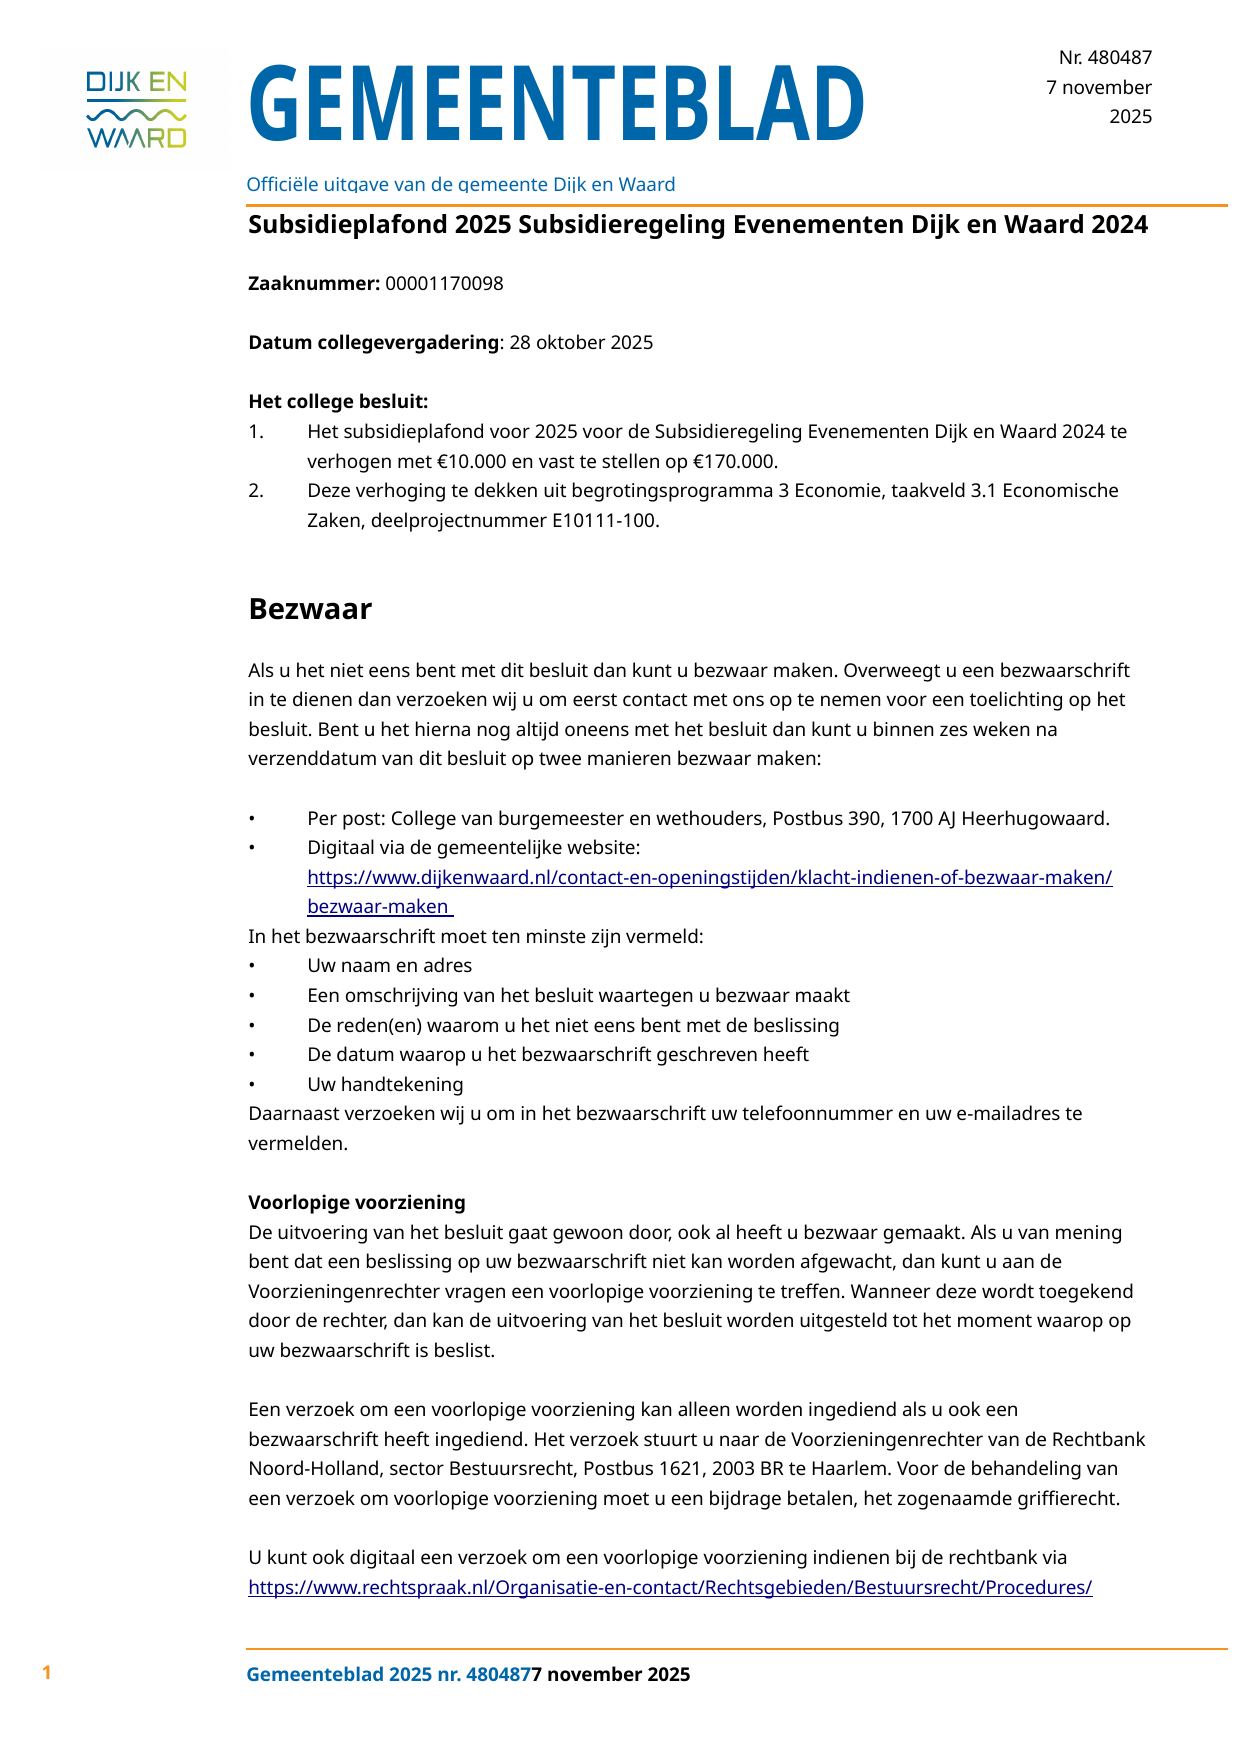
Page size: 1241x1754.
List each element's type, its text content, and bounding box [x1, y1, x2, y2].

text Daarnaast verzoeken wij u om in het bezwaarschrift uw telefoonnummer en uw e-mailadres te vermelden. [248, 1101, 1152, 1156]
text In het bezwaarschrift moet ten minste zijn vermeld: [248, 923, 1152, 949]
text Datum collegevergadering: 28 oktober 2025 [248, 329, 1152, 355]
list De datum waarop u het bezwaarschrift geschreven heeft [248, 1041, 1152, 1067]
text Als u het niet eens bent met dit besluit dan kunt u bezwaar maken. Overweegt u een bezwaarschrift in te dienen dan verzoeken wij u om eerst contact met ons op te nemen voor een toelichting op het besluit. Bent u het hierna nog altijd oneens met het besluit dan kunt u binnen zes weken na verzenddatum van dit besluit op twee manieren bezwaar maken: [248, 657, 1152, 771]
list Het subsidieplafond voor 2025 voor de Subsidieregeling Evenementen Dijk en Waard 2024 te verhogen met €10.000 en vast te stellen op €170.000. [248, 418, 1152, 473]
text Voorlopige voorziening [248, 1189, 1152, 1215]
text Een verzoek om een voorlopige voorziening kan alleen worden ingediend als u ook een bezwaarschrift heeft ingediend. Het verzoek stuurt u naar de Voorzieningenrechter van de Rechtbank Noord-Holland, sector Bestuursrecht, Postbus 1621, 2003 BR te Haarlem. Voor de behandeling van een verzoek om voorlopige voorziening moet u een bijdrage betalen, het zogenaamde griffierecht. [248, 1396, 1152, 1511]
list Een omschrijving van het besluit waartegen u bezwaar maakt [248, 982, 1152, 1008]
text Zaaknummer: 00001170098 [248, 270, 1152, 296]
list Digitaal via de gemeentelijke website: https://www.dijkenwaard.nl/contact-en-openingstijden/klacht-indienen-of-bezwaar-maken/bezwaar-maken [248, 834, 1152, 919]
list Uw naam en adres [248, 953, 1152, 978]
text U kunt ook digitaal een verzoek om een voorlopige voorziening indienen bij de rechtbank via https://www.rechtspraak.nl/Organisatie-en-contact/Rechtsgebieden/Bestuursrecht/Procedures/ [248, 1544, 1152, 1600]
list Deze verhoging te dekken uit begrotingsprogramma 3 Economie, taakveld 3.1 Economische Zaken, deelprojectnummer E10111-100. [248, 477, 1152, 533]
list Uw handtekening [248, 1071, 1152, 1097]
text Bezwaar [248, 588, 1152, 628]
list De reden(en) waarom u het niet eens bent met de beslissing [248, 1012, 1152, 1038]
list Per post: College van burgemeester en wethouders, Postbus 390, 1700 AJ Heerhugowaard. [248, 805, 1152, 831]
text Het college besluit: [248, 389, 1152, 414]
text Subsidieplafond 2025 Subsidieregeling Evenementen Dijk en Waard 2024 [248, 207, 1152, 241]
picture [41, 47, 231, 172]
text De uitvoering van het besluit gaat gewoon door, ook al heeft u bezwaar gemaakt. Als u van mening bent dat een beslissing op uw bezwaarschrift niet kan worden afgewacht, dan kunt u aan de Voorzieningenrechter vragen een voorlopige voorziening te treffen. Wanneer deze wordt toegekend door de rechter, dan kan de uitvoering van het besluit worden uitgesteld tot het moment waarop op uw bezwaarschrift is beslist. [248, 1219, 1152, 1363]
